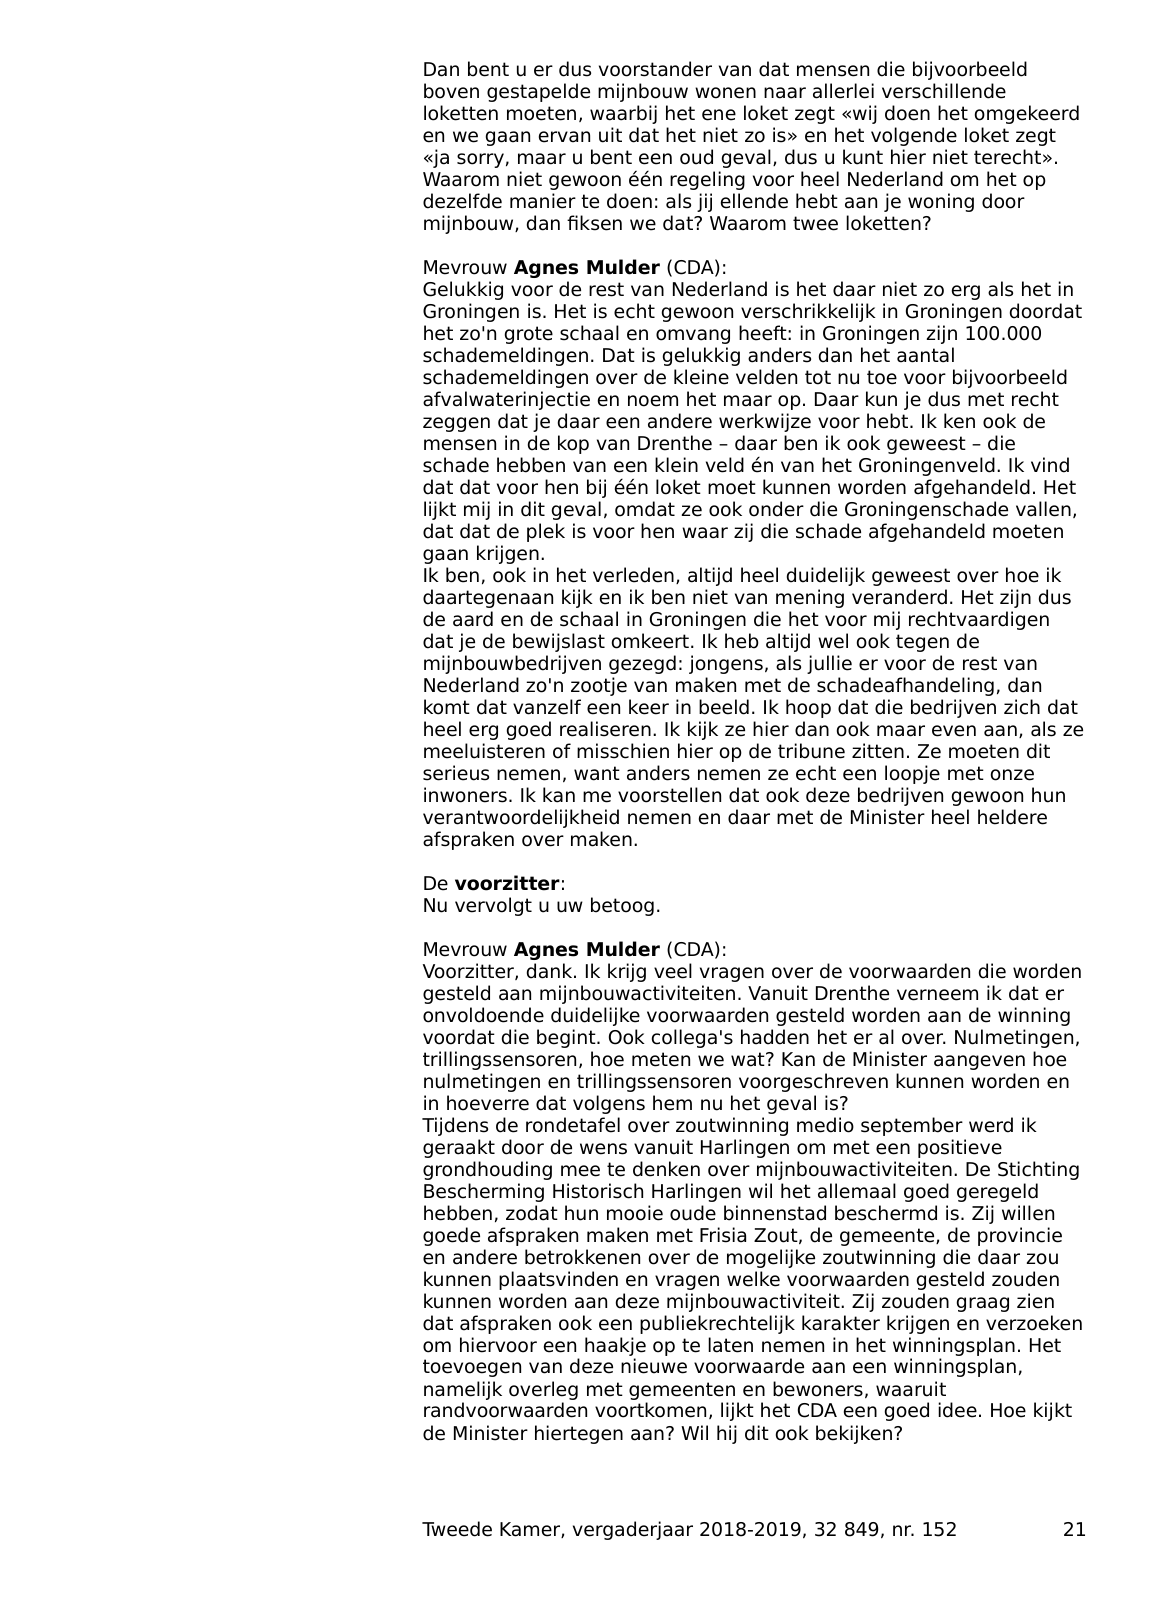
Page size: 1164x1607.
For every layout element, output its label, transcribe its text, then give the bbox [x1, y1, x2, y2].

text Gelukkig voor de rest van Nederland is het daar niet zo erg als het in Groningen is. Het is echt gewoon verschrikkelijk in Groningen doordat het zo'n grote schaal en omvang heeft: in Groningen zijn 100.000 schademeldingen. Dat is gelukkig anders dan het aantal schademeldingen over de kleine velden tot nu toe voor bijvoorbeeld afvalwaterinjectie en noem het maar op. Daar kun je dus met recht zeggen dat je daar een andere werkwijze voor hebt. Ik ken ook de mensen in de kop van Drenthe – daar ben ik ook geweest – die schade hebben van een klein veld én van het Groningenveld. Ik vind dat dat voor hen bij één loket moet kunnen worden afgehandeld. Het lijkt mij in dit geval, omdat ze ook onder die Groningenschade vallen, dat dat de plek is voor hen waar zij die schade afgehandeld moeten gaan krijgen. [422, 279, 1087, 565]
text De voorzitter: [422, 873, 1087, 895]
text Nu vervolgt u uw betoog. [422, 895, 1087, 917]
text Dan bent u er dus voorstander van dat mensen die bijvoorbeeld boven gestapelde mijnbouw wonen naar allerlei verschillende loketten moeten, waarbij het ene loket zegt «wij doen het omgekeerd en we gaan ervan uit dat het niet zo is» en het volgende loket zegt «ja sorry, maar u bent een oud geval, dus u kunt hier niet terecht». Waarom niet gewoon één regeling voor heel Nederland om het op dezelfde manier te doen: als jij ellende hebt aan je woning door mijnbouw, dan fiksen we dat? Waarom twee loketten? [422, 59, 1087, 235]
text Mevrouw Agnes Mulder (CDA): [422, 257, 1087, 279]
text Ik ben, ook in het verleden, altijd heel duidelijk geweest over hoe ik daartegenaan kijk en ik ben niet van mening veranderd. Het zijn dus de aard en de schaal in Groningen die het voor mij rechtvaardigen dat je de bewijslast omkeert. Ik heb altijd wel ook tegen de mijnbouwbedrijven gezegd: jongens, als jullie er voor de rest van Nederland zo'n zootje van maken met de schadeafhandeling, dan komt dat vanzelf een keer in beeld. Ik hoop dat die bedrijven zich dat heel erg goed realiseren. Ik kijk ze hier dan ook maar even aan, als ze meeluisteren of misschien hier op de tribune zitten. Ze moeten dit serieus nemen, want anders nemen ze echt een loopje met onze inwoners. Ik kan me voorstellen dat ook deze bedrijven gewoon hun verantwoordelijkheid nemen en daar met de Minister heel heldere afspraken over maken. [422, 565, 1087, 851]
text Voorzitter, dank. Ik krijg veel vragen over de voorwaarden die worden gesteld aan mijnbouwactiviteiten. Vanuit Drenthe verneem ik dat er onvoldoende duidelijke voorwaarden gesteld worden aan de winning voordat die begint. Ook collega's hadden het er al over. Nulmetingen, trillingssensoren, hoe meten we wat? Kan de Minister aangeven hoe nulmetingen en trillingssensoren voorgeschreven kunnen worden en in hoeverre dat volgens hem nu het geval is? [422, 961, 1087, 1115]
text Mevrouw Agnes Mulder (CDA): [422, 939, 1087, 961]
text Tijdens de rondetafel over zoutwinning medio september werd ik geraakt door de wens vanuit Harlingen om met een positieve grondhouding mee te denken over mijnbouwactiviteiten. De Stichting Bescherming Historisch Harlingen wil het allemaal goed geregeld hebben, zodat hun mooie oude binnenstad beschermd is. Zij willen goede afspraken maken met Frisia Zout, de gemeente, de provincie en andere betrokkenen over de mogelijke zoutwinning die daar zou kunnen plaatsvinden en vragen welke voorwaarden gesteld zouden kunnen worden aan deze mijnbouwactiviteit. Zij zouden graag zien dat afspraken ook een publiekrechtelijk karakter krijgen en verzoeken om hiervoor een haakje op te laten nemen in het winningsplan. Het toevoegen van deze nieuwe voorwaarde aan een winningsplan, namelijk overleg met gemeenten en bewoners, waaruit randvoorwaarden voortkomen, lijkt het CDA een goed idee. Hoe kijkt de Minister hiertegen aan? Wil hij dit ook bekijken? [422, 1115, 1087, 1444]
